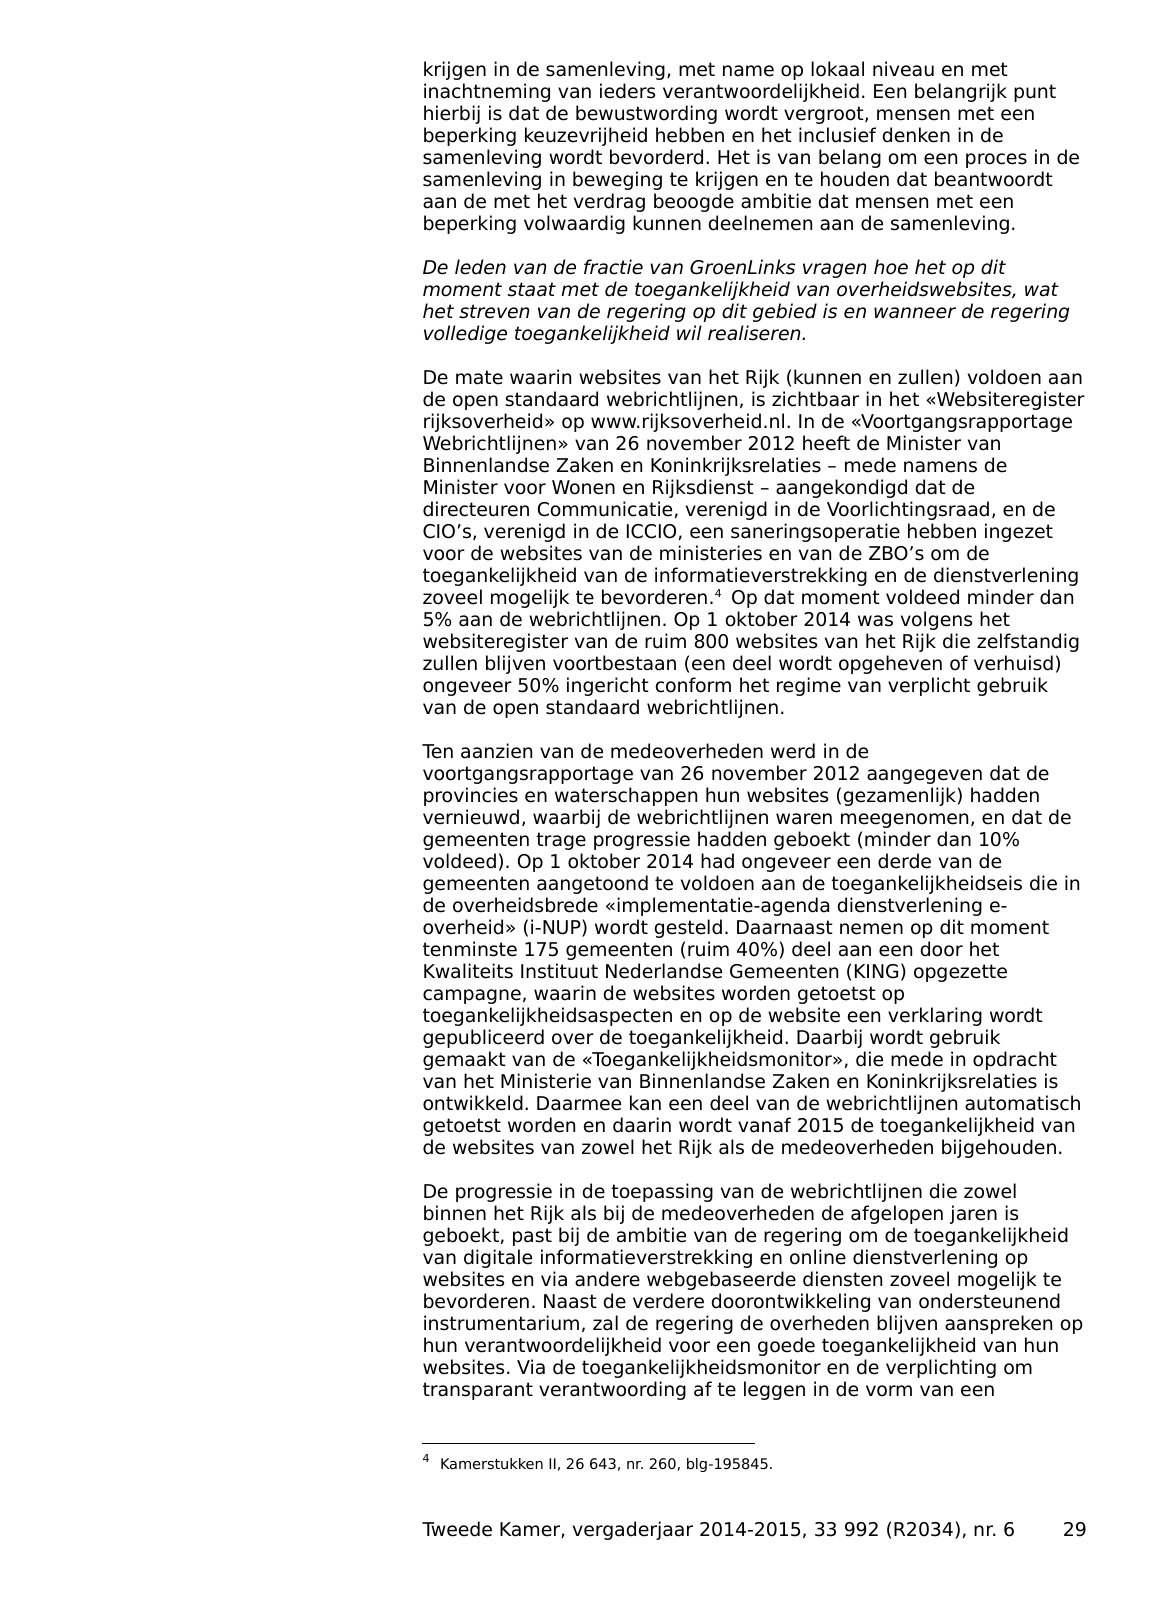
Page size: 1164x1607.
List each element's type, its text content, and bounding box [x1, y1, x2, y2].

text Kamerstukken II, 26 643, nr. 260, blg-195845. [422, 1452, 1087, 1474]
text De mate waarin websites van het Rijk (kunnen en zullen) voldoen aan de open standaard webrichtlijnen, is zichtbaar in het «Websiteregister rijksoverheid» op www.rijksoverheid.nl. In de «Voortgangsrapportage Webrichtlijnen» van 26 november 2012 heeft de Minister van Binnenlandse Zaken en Koninkrijksrelaties – mede namens de Minister voor Wonen en Rijksdienst – aangekondigd dat de directeuren Communicatie, verenigd in de Voorlichtingsraad, en de CIO’s, verenigd in de ICCIO, een saneringsoperatie hebben ingezet voor de websites van de ministeries en van de ZBO’s om de toegankelijkheid van de informatieverstrekking en de dienstverlening zoveel mogelijk te bevorderen. Op dat moment voldeed minder dan 5% aan de webrichtlijnen. Op 1 oktober 2014 was volgens het websiteregister van de ruim 800 websites van het Rijk die zelfstandig zullen blijven voortbestaan (een deel wordt opgeheven of verhuisd) ongeveer 50% ingericht conform het regime van verplicht gebruik van de open standaard webrichtlijnen. [422, 367, 1087, 719]
text krijgen in de samenleving, met name op lokaal niveau en met inachtneming van ieders verantwoordelijkheid. Een belangrijk punt hierbij is dat de bewustwording wordt vergroot, mensen met een beperking keuzevrijheid hebben en het inclusief denken in de samenleving wordt bevorderd. Het is van belang om een proces in de samenleving in beweging te krijgen en te houden dat beantwoordt aan de met het verdrag beoogde ambitie dat mensen met een beperking volwaardig kunnen deelnemen aan de samenleving. [422, 59, 1087, 235]
text Ten aanzien van de medeoverheden werd in de voortgangsrapportage van 26 november 2012 aangegeven dat de provincies en waterschappen hun websites (gezamenlijk) hadden vernieuwd, waarbij de webrichtlijnen waren meegenomen, en dat de gemeenten trage progressie hadden geboekt (minder dan 10% voldeed). Op 1 oktober 2014 had ongeveer een derde van de gemeenten aangetoond te voldoen aan de toegankelijkheidseis die in de overheidsbrede «implementatie-agenda dienstverlening e-overheid» (i-NUP) wordt gesteld. Daarnaast nemen op dit moment tenminste 175 gemeenten (ruim 40%) deel aan een door het Kwaliteits Instituut Nederlandse Gemeenten (KING) opgezette campagne, waarin de websites worden getoetst op toegankelijkheidsaspecten en op de website een verklaring wordt gepubliceerd over de toegankelijkheid. Daarbij wordt gebruik gemaakt van de «Toegankelijkheidsmonitor», die mede in opdracht van het Ministerie van Binnenlandse Zaken en Koninkrijksrelaties is ontwikkeld. Daarmee kan een deel van de webrichtlijnen automatisch getoetst worden en daarin wordt vanaf 2015 de toegankelijkheid van de websites van zowel het Rijk als de medeoverheden bijgehouden. [422, 741, 1087, 1159]
text De progressie in de toepassing van de webrichtlijnen die zowel binnen het Rijk als bij de medeoverheden de afgelopen jaren is geboekt, past bij de ambitie van de regering om de toegankelijkheid van digitale informatieverstrekking en online dienstverlening op websites en via andere webgebaseerde diensten zoveel mogelijk te bevorderen. Naast de verdere doorontwikkeling van ondersteunend instrumentarium, zal de regering de overheden blijven aanspreken op hun verantwoordelijkheid voor een goede toegankelijkheid van hun websites. Via de toegankelijkheidsmonitor en de verplichting om transparant verantwoording af te leggen in de vorm van een [422, 1181, 1087, 1401]
text De leden van de fractie van GroenLinks vragen hoe het op dit moment staat met de toegankelijkheid van overheidswebsites, wat het streven van de regering op dit gebied is en wanneer de regering volledige toegankelijkheid wil realiseren. [422, 257, 1087, 345]
